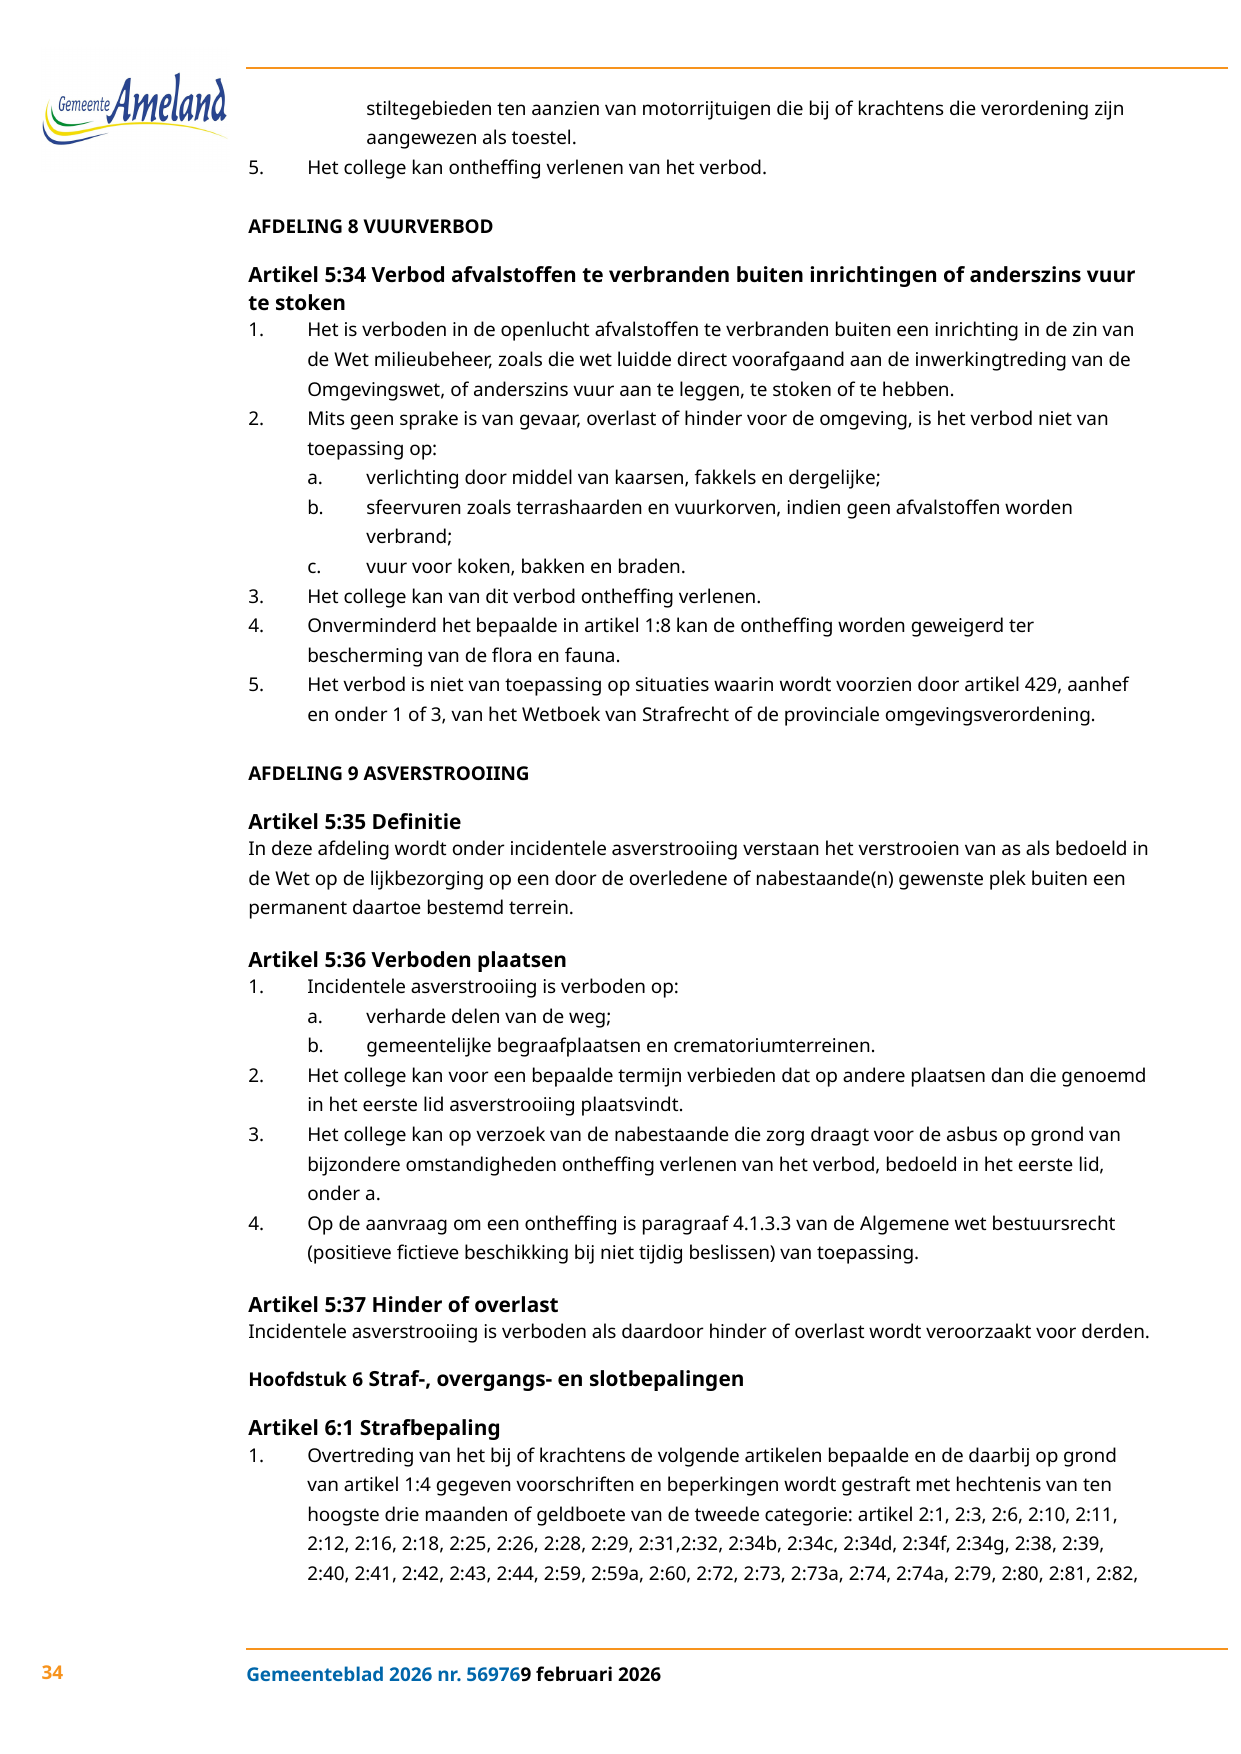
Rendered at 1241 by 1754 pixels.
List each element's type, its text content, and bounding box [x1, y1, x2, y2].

text Artikel 5:36 Verboden plaatsen [248, 945, 1152, 973]
picture [41, 47, 231, 172]
list Het college kan op verzoek van de nabestaande die zorg draagt voor de asbus op grond van bijzondere omstandigheden ontheffing verlenen van het verbod, bedoeld in het eerste lid, onder a. [248, 1121, 1152, 1206]
list verlichting door middel van kaarsen, fakkels en dergelijke; [307, 464, 1152, 490]
list Het verbod is niet van toepassing op situaties waarin wordt voorzien door artikel 429, aanhef en onder 1 of 3, van het Wetboek van Strafrecht of de provinciale omgevingsverordening. [248, 672, 1152, 727]
list stiltegebieden ten aanzien van motorrijtuigen die bij of krachtens die verordening zijn aangewezen als toestel. [307, 95, 1152, 150]
list Overtreding van het bij of krachtens de volgende artikelen bepaalde en de daarbij op grond van artikel 1:4 gegeven voorschriften en beperkingen wordt gestraft met hechtenis van ten hoogste drie maanden of geldboete van de tweede categorie: artikel 2:1, 2:3, 2:6, 2:10, 2:11, 2:12, 2:16, 2:18, 2:25, 2:26, 2:28, 2:29, 2:31,2:32, 2:34b, 2:34c, 2:34d, 2:34f, 2:34g, 2:38, 2:39, 2:40, 2:41, 2:42, 2:43, 2:44, 2:59, 2:59a, 2:60, 2:72, 2:73, 2:73a, 2:74, 2:74a, 2:79, 2:80, 2:81, 2:82, [248, 1442, 1152, 1586]
text AFDELING 9 ASVERSTROOIING [248, 760, 1152, 786]
text In deze afdeling wordt onder incidentele asverstrooiing verstaan het verstrooien van as als bedoeld in de Wet op de lijkbezorging op een door de overledene of nabestaande(n) gewenste plek buiten een permanent daartoe bestemd terrein. [248, 835, 1152, 920]
list Mits geen sprake is van gevaar, overlast of hinder voor de omgeving, is het verbod niet van toepassing op: [248, 405, 1152, 461]
list gemeentelijke begraafplaatsen en crematoriumterreinen. [307, 1032, 1152, 1058]
list Het college kan voor een bepaalde termijn verbieden dat op andere plaatsen dan die genoemd in het eerste lid asverstrooiing plaatsvindt. [248, 1062, 1152, 1117]
text Artikel 5:34 Verbod afvalstoffen te verbranden buiten inrichtingen of anderszins vuur te stoken [248, 260, 1152, 317]
text Hoofdstuk 6 Straf-, overgangs- en slotbepalingen [248, 1364, 1152, 1392]
list Het is verboden in de openlucht afvalstoffen te verbranden buiten een inrichting in de zin van de Wet milieubeheer, zoals die wet luidde direct voorafgaand aan de inwerkingtreding van de Omgevingswet, of anderszins vuur aan te leggen, te stoken of te hebben. [248, 317, 1152, 401]
text AFDELING 8 VUURVERBOD [248, 213, 1152, 239]
list Het college kan ontheffing verlenen van het verbod. [248, 154, 1152, 180]
list Onverminderd het bepaalde in artikel 1:8 kan de ontheffing worden geweigerd ter bescherming van de flora en fauna. [248, 612, 1152, 668]
text Artikel 6:1 Strafbepaling [248, 1413, 1152, 1442]
list Het college kan van dit verbod ontheffing verlenen. [248, 583, 1152, 608]
text Incidentele asverstrooiing is verboden als daardoor hinder of overlast wordt veroorzaakt voor derden. [248, 1318, 1152, 1344]
list sfeervuren zoals terrashaarden en vuurkorven, indien geen afvalstoffen worden verbrand; [307, 494, 1152, 549]
list Incidentele asverstrooiing is verboden op: [248, 973, 1152, 999]
list vuur voor koken, bakken en braden. [307, 553, 1152, 579]
list verharde delen van de weg; [307, 1003, 1152, 1029]
text Artikel 5:37 Hinder of overlast [248, 1290, 1152, 1318]
list Op de aanvraag om een ontheffing is paragraaf 4.1.3.3 van de Algemene wet bestuursrecht (positieve fictieve beschikking bij niet tijdig beslissen) van toepassing. [248, 1210, 1152, 1265]
text Artikel 5:35 Definitie [248, 807, 1152, 835]
